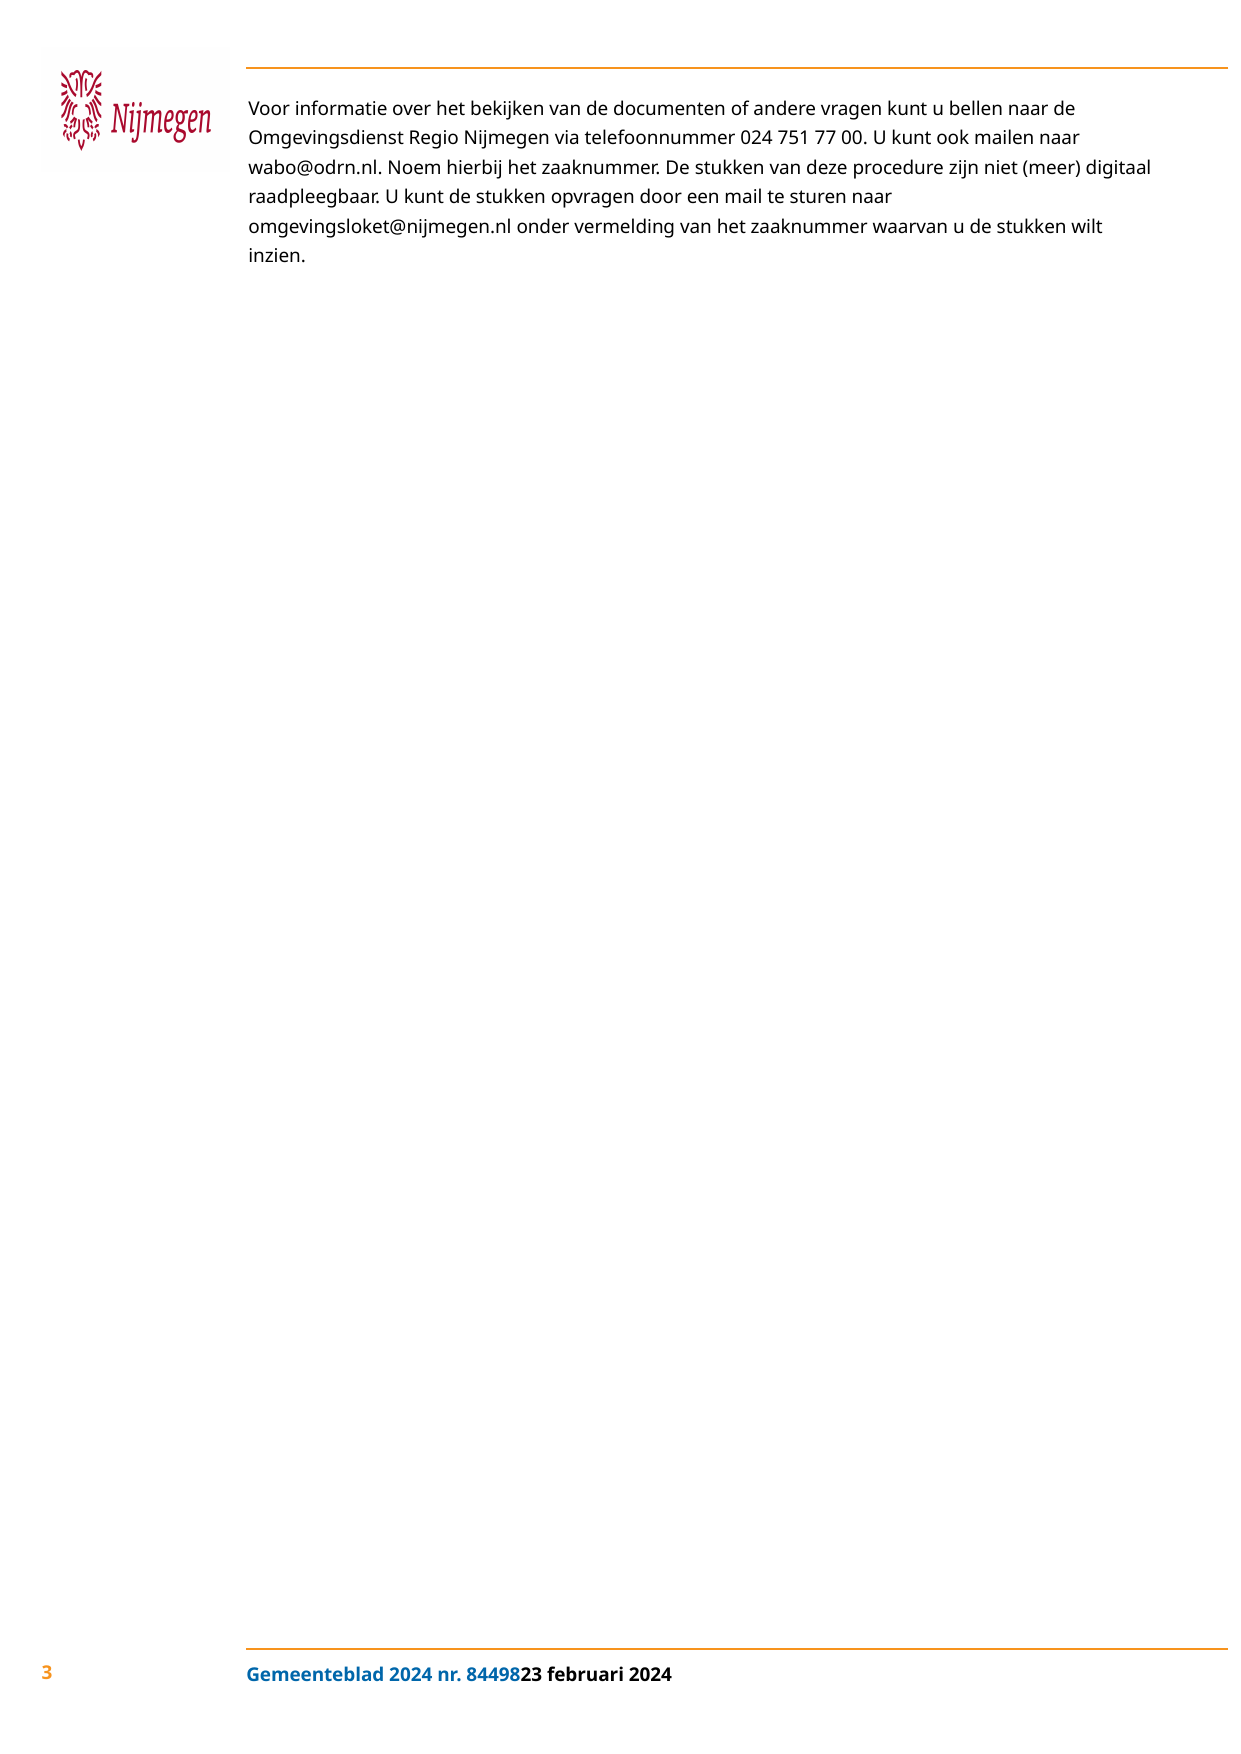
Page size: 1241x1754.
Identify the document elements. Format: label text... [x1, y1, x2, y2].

text Voor informatie over het bekijken van de documenten of andere vragen kunt u bellen naar de Omgevingsdienst Regio Nijmegen via telefoonnummer 024 751 77 00. U kunt ook mailen naar wabo@odrn.nl. Noem hierbij het zaaknummer. De stukken van deze procedure zijn niet (meer) digitaal raadpleegbaar. U kunt de stukken opvragen door een mail te sturen naar omgevingsloket@nijmegen.nl onder vermelding van het zaaknummer waarvan u de stukken wilt inzien. [248, 95, 1152, 268]
picture [41, 47, 231, 172]
